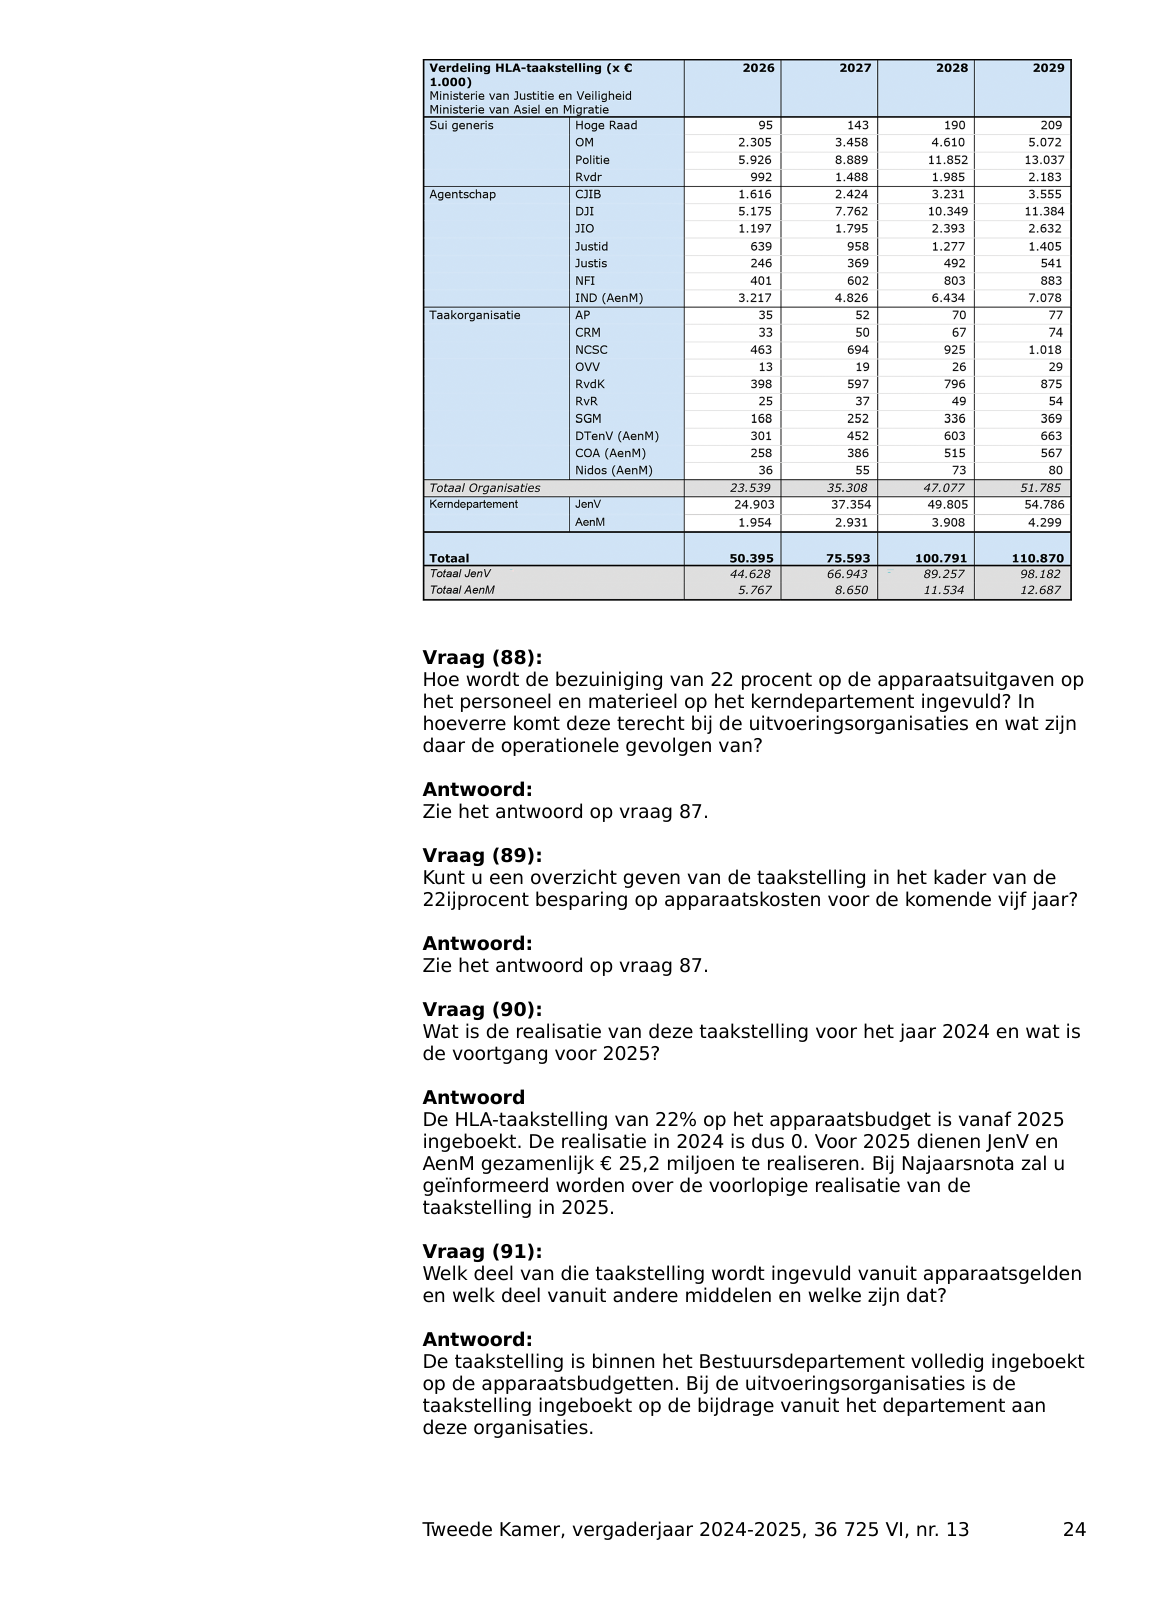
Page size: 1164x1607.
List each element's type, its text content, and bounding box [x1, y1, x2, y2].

picture [422, 59, 1072, 603]
text Zie het antwoord op vraag 87. [422, 801, 1087, 823]
text Vraag (91): [422, 1241, 1087, 1263]
text De taakstelling is binnen het Bestuursdepartement volledig ingeboekt op de apparaatsbudgetten. Bij de uitvoeringsorganisaties is de taakstelling ingeboekt op de bijdrage vanuit het departement aan deze organisaties. [422, 1351, 1087, 1439]
text Antwoord: [422, 933, 1087, 955]
text Hoe wordt de bezuiniging van 22 procent op de apparaatsuitgaven op het personeel en materieel op het kerndepartement ingevuld? In hoeverre komt deze terecht bij de uitvoeringsorganisaties en wat zijn daar de operationele gevolgen van? [422, 668, 1087, 756]
text Antwoord: [422, 1329, 1087, 1351]
text Wat is de realisatie van deze taakstelling voor het jaar 2024 en wat is de voortgang voor 2025? [422, 1021, 1087, 1065]
text Antwoord [422, 1087, 1087, 1109]
text Welk deel van die taakstelling wordt ingevuld vanuit apparaatsgelden en welk deel vanuit andere middelen en welke zijn dat? [422, 1263, 1087, 1307]
text Vraag (89): [422, 845, 1087, 867]
text Vraag (88): [422, 647, 1087, 668]
text Vraag (90): [422, 999, 1087, 1021]
text De HLA-taakstelling van 22% op het apparaatsbudget is vanaf 2025 ingeboekt. De realisatie in 2024 is dus 0. Voor 2025 dienen JenV en AenM gezamenlijk € 25,2 miljoen te realiseren. Bij Najaarsnota zal u geïnformeerd worden over de voorlopige realisatie van de taakstelling in 2025. [422, 1109, 1087, 1219]
text Kunt u een overzicht geven van de taakstelling in het kader van de 22ĳprocent besparing op apparaatskosten voor de komende vijf jaar? [422, 867, 1087, 911]
text Zie het antwoord op vraag 87. [422, 955, 1087, 977]
text Antwoord: [422, 779, 1087, 801]
